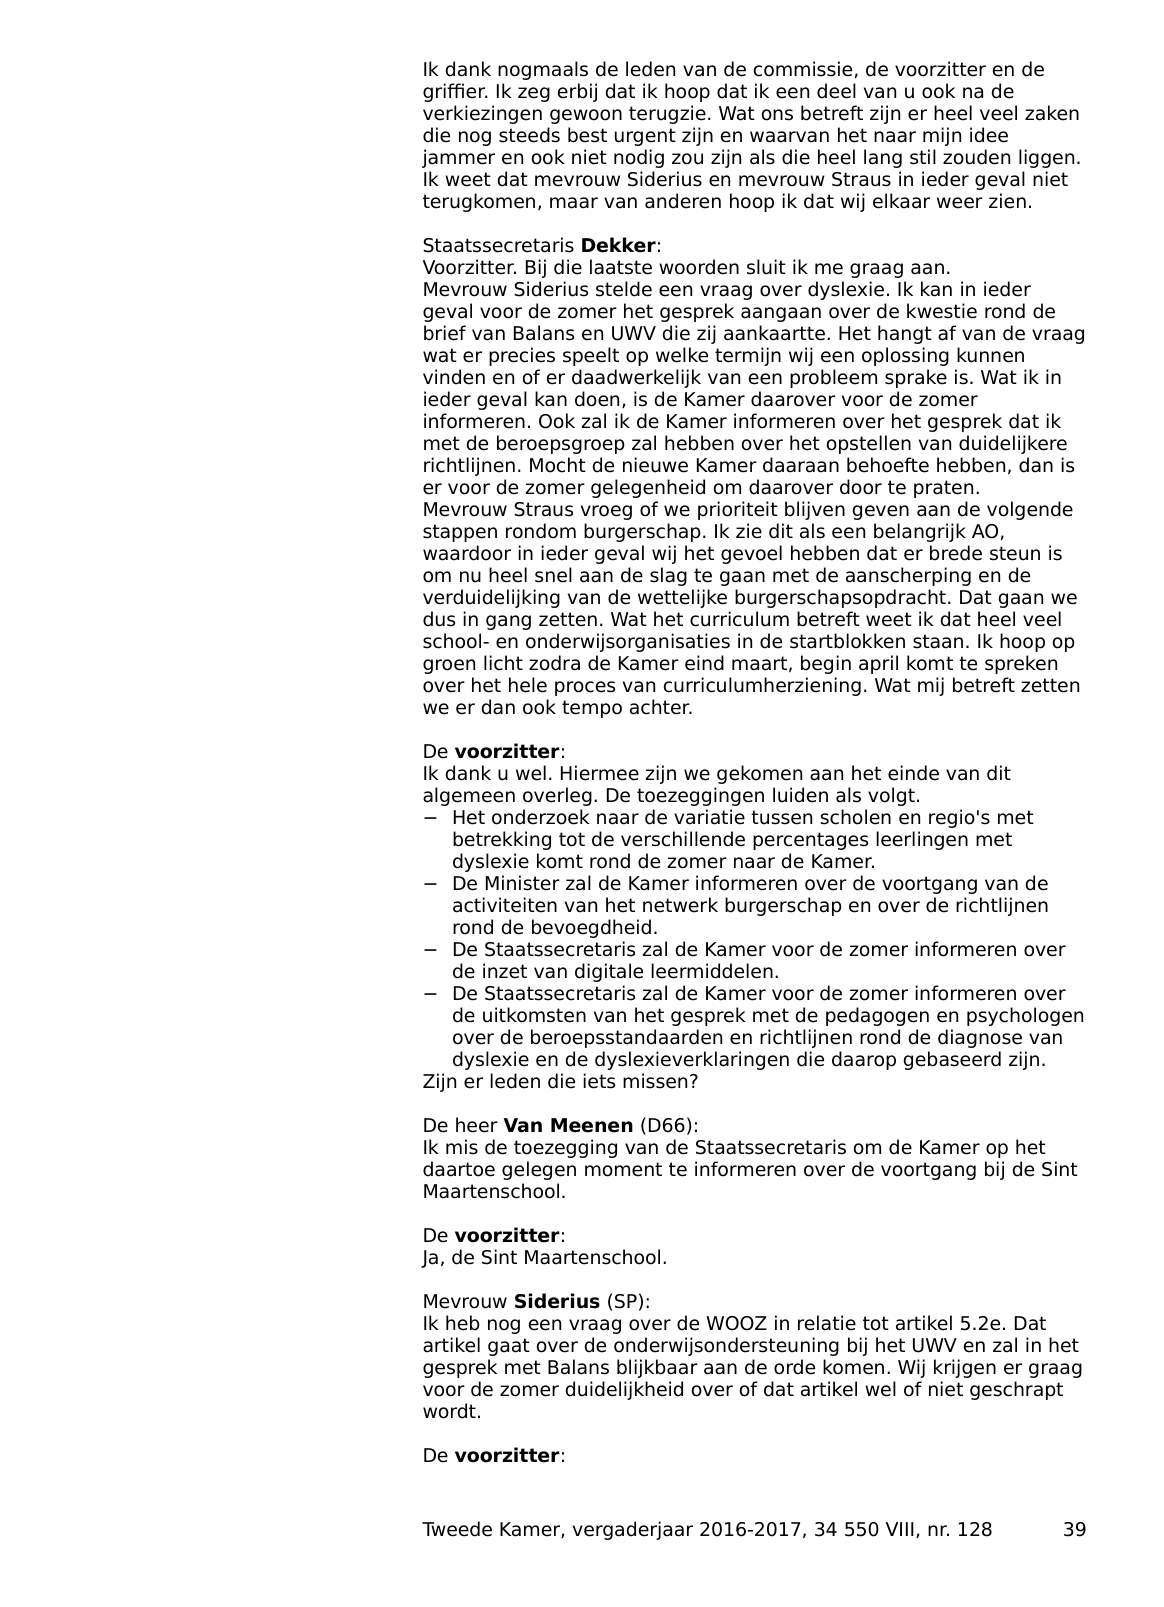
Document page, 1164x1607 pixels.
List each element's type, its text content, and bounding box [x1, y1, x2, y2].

text De voorzitter: [422, 1225, 1087, 1247]
text Mevrouw Straus vroeg of we prioriteit blijven geven aan de volgende stappen rondom burgerschap. Ik zie dit als een belangrijk AO, waardoor in ieder geval wij het gevoel hebben dat er brede steun is om nu heel snel aan de slag te gaan met de aanscherping en de verduidelijking van de wettelijke burgerschapsopdracht. Dat gaan we dus in gang zetten. Wat het curriculum betreft weet ik dat heel veel school- en onderwijsorganisaties in de startblokken staan. Ik hoop op groen licht zodra de Kamer eind maart, begin april komt te spreken over het hele proces van curriculumherziening. Wat mij betreft zetten we er dan ook tempo achter. [422, 499, 1087, 719]
text Ik mis de toezegging van de Staatssecretaris om de Kamer op het daartoe gelegen moment te informeren over de voortgang bij de Sint Maartenschool. [422, 1137, 1087, 1203]
text Voorzitter. Bij die laatste woorden sluit ik me graag aan. [422, 257, 1087, 279]
text Mevrouw Siderius (SP): [422, 1291, 1087, 1313]
text Ik heb nog een vraag over de WOOZ in relatie tot artikel 5.2e. Dat artikel gaat over de onderwijsondersteuning bij het UWV en zal in het gesprek met Balans blijkbaar aan de orde komen. Wij krijgen er graag voor de zomer duidelijkheid over of dat artikel wel of niet geschrapt wordt. [422, 1313, 1087, 1423]
text − De Staatssecretaris zal de Kamer voor de zomer informeren over de inzet van digitale leermiddelen. [422, 939, 1087, 983]
text − De Staatssecretaris zal de Kamer voor de zomer informeren over de uitkomsten van het gesprek met de pedagogen en psychologen over de beroepsstandaarden en richtlijnen rond de diagnose van dyslexie en de dyslexieverklaringen die daarop gebaseerd zijn. [422, 983, 1087, 1071]
text De voorzitter: [422, 1445, 1087, 1467]
text − De Minister zal de Kamer informeren over de voortgang van de activiteiten van het netwerk burgerschap en over de richtlijnen rond de bevoegdheid. [422, 873, 1087, 939]
text De voorzitter: [422, 741, 1087, 763]
text − Het onderzoek naar de variatie tussen scholen en regio's met betrekking tot de verschillende percentages leerlingen met dyslexie komt rond de zomer naar de Kamer. [422, 807, 1087, 873]
text Ik dank nogmaals de leden van de commissie, de voorzitter en de griffier. Ik zeg erbij dat ik hoop dat ik een deel van u ook na de verkiezingen gewoon terugzie. Wat ons betreft zijn er heel veel zaken die nog steeds best urgent zijn en waarvan het naar mijn idee jammer en ook niet nodig zou zijn als die heel lang stil zouden liggen. Ik weet dat mevrouw Siderius en mevrouw Straus in ieder geval niet terugkomen, maar van anderen hoop ik dat wij elkaar weer zien. [422, 59, 1087, 213]
text Ja, de Sint Maartenschool. [422, 1247, 1087, 1269]
text Staatssecretaris Dekker: [422, 235, 1087, 257]
text Ik dank u wel. Hiermee zijn we gekomen aan het einde van dit algemeen overleg. De toezeggingen luiden als volgt. [422, 763, 1087, 807]
text De heer Van Meenen (D66): [422, 1115, 1087, 1137]
text Zijn er leden die iets missen? [422, 1071, 1087, 1092]
text Mevrouw Siderius stelde een vraag over dyslexie. Ik kan in ieder geval voor de zomer het gesprek aangaan over de kwestie rond de brief van Balans en UWV die zij aankaartte. Het hangt af van de vraag wat er precies speelt op welke termijn wij een oplossing kunnen vinden en of er daadwerkelijk van een probleem sprake is. Wat ik in ieder geval kan doen, is de Kamer daarover voor de zomer informeren. Ook zal ik de Kamer informeren over het gesprek dat ik met de beroepsgroep zal hebben over het opstellen van duidelijkere richtlijnen. Mocht de nieuwe Kamer daaraan behoefte hebben, dan is er voor de zomer gelegenheid om daarover door te praten. [422, 279, 1087, 499]
